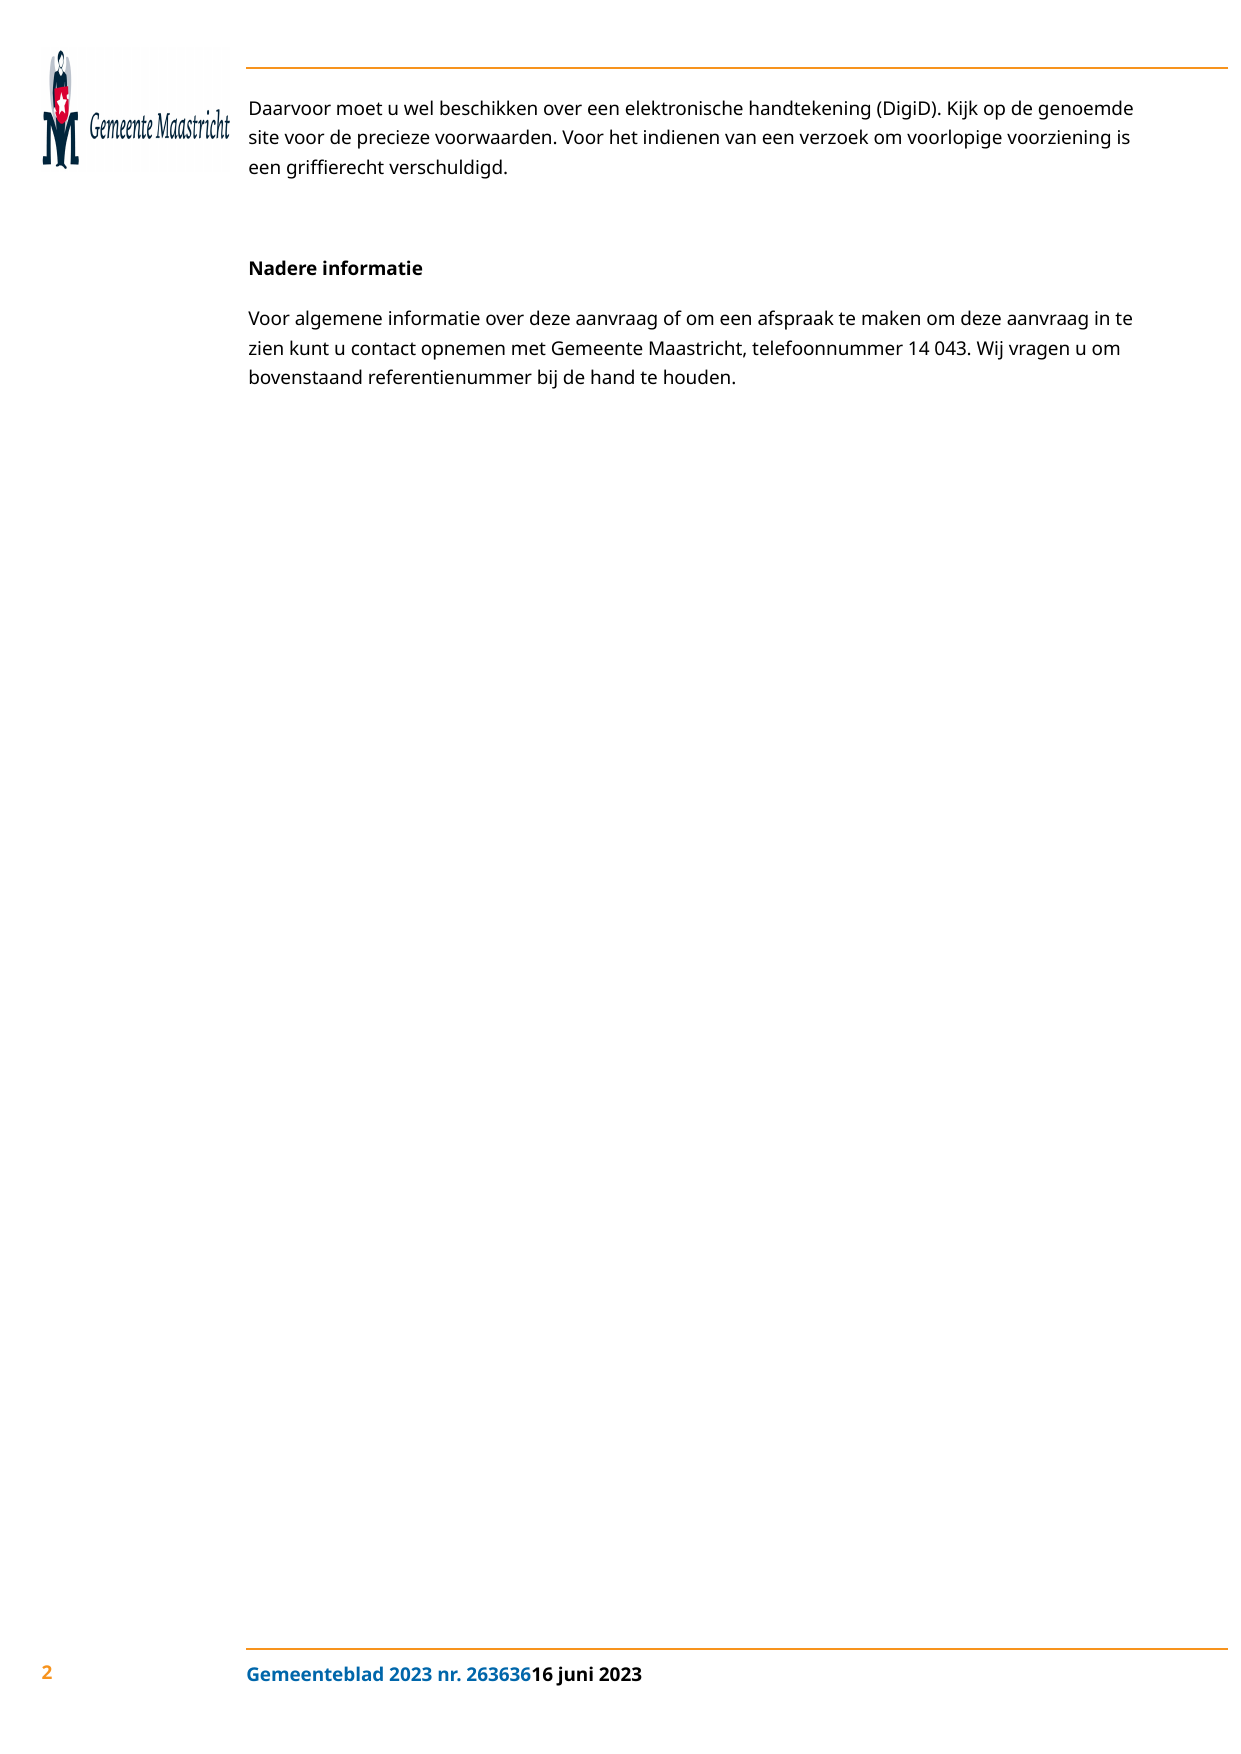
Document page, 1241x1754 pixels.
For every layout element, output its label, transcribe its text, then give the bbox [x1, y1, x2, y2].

text Daarvoor moet u wel beschikken over een elektronische handtekening (DigiD). Kijk op de genoemde site voor de precieze voorwaarden. Voor het indienen van een verzoek om voorlopige voorziening is een griffierecht verschuldigd. [248, 95, 1152, 180]
picture [41, 47, 231, 172]
text Nadere informatie [248, 255, 1152, 281]
text Voor algemene informatie over deze aanvraag of om een afspraak te maken om deze aanvraag in te zien kunt u contact opnemen met Gemeente Maastricht, telefoonnummer 14 043. Wij vragen u om bovenstaand referentienummer bij de hand te houden. [248, 305, 1152, 390]
